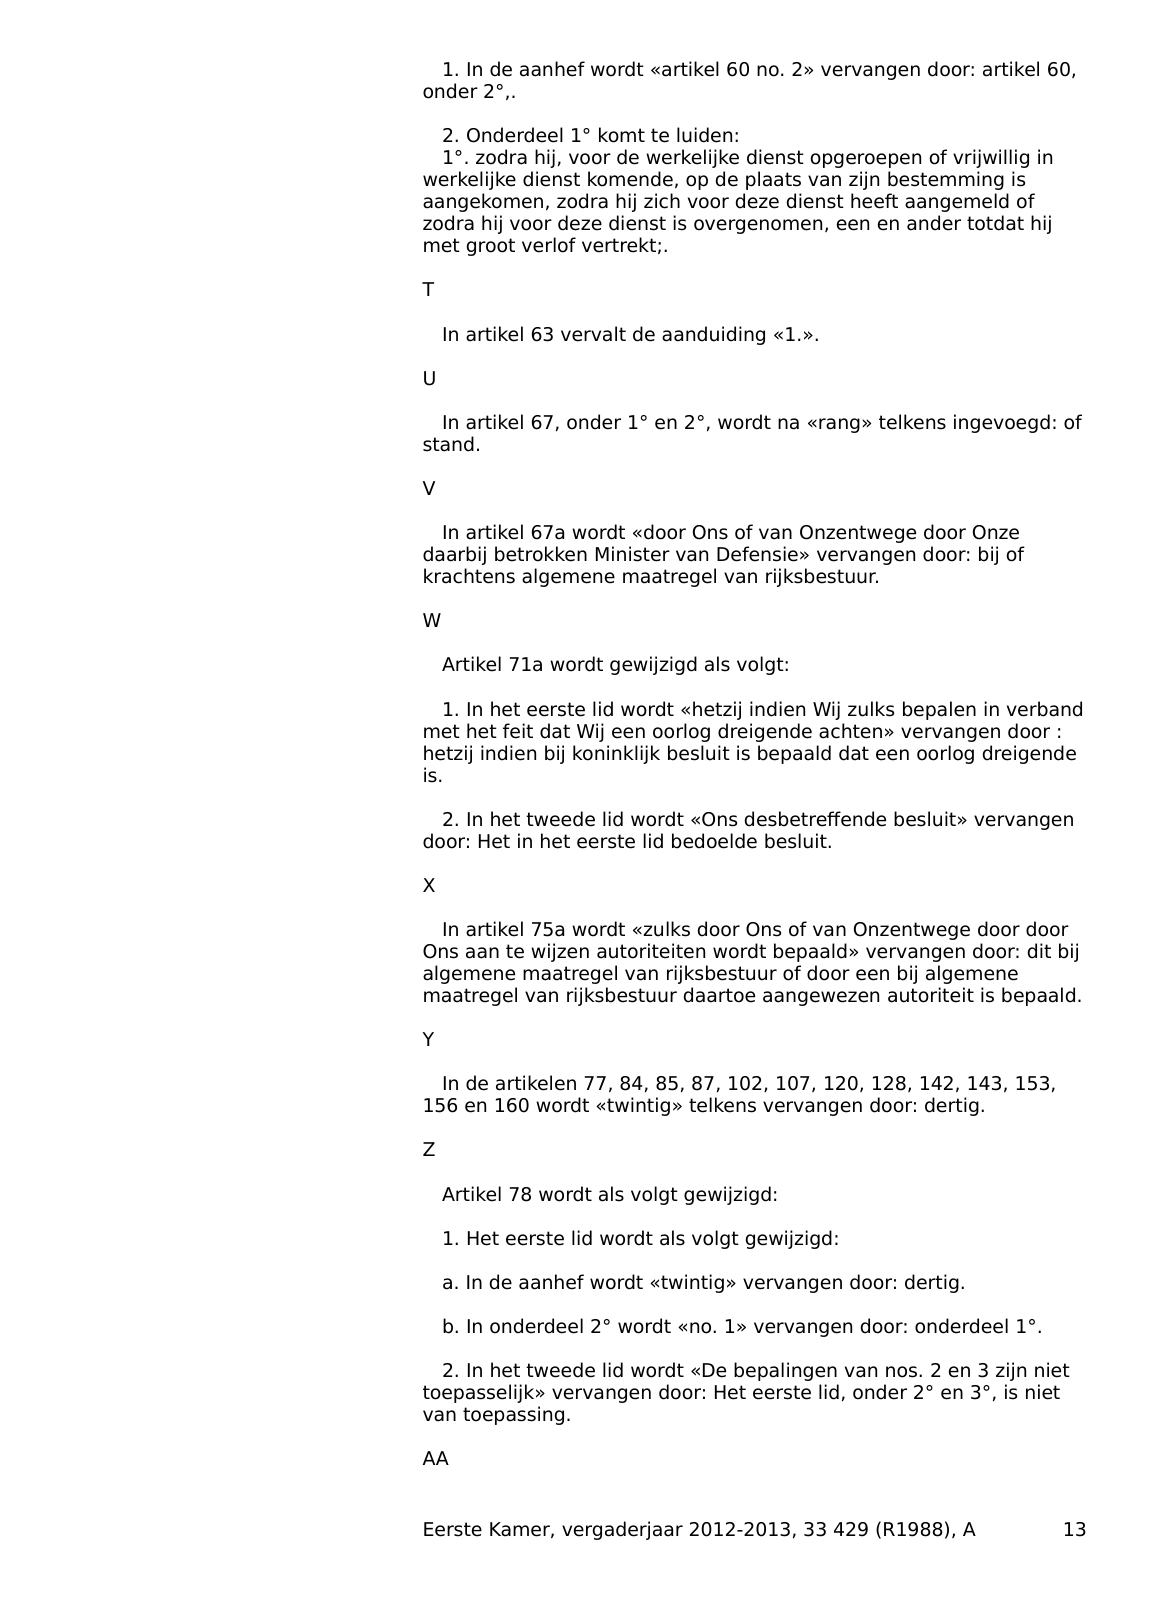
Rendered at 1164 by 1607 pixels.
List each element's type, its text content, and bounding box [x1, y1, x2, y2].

text In artikel 67a wordt «door Ons of van Onzentwege door Onze daarbij betrokken Minister van Defensie» vervangen door: bij of krachtens algemene maatregel van rijksbestuur. [422, 522, 1087, 588]
text In artikel 67, onder 1° en 2°, wordt na «rang» telkens ingevoegd: of stand. [422, 412, 1087, 456]
text Artikel 78 wordt als volgt gewijzigd: [422, 1183, 1087, 1206]
text 1. In de aanhef wordt «artikel 60 no. 2» vervangen door: artikel 60, onder 2°,. [422, 59, 1087, 103]
text In de artikelen 77, 84, 85, 87, 102, 107, 120, 128, 142, 143, 153, 156 en 160 wordt «twintig» telkens vervangen door: dertig. [422, 1073, 1087, 1117]
text a. In de aanhef wordt «twintig» vervangen door: dertig. [422, 1272, 1087, 1294]
text T [422, 279, 1087, 301]
text In artikel 63 vervalt de aanduiding «1.». [422, 323, 1087, 345]
text 1. In het eerste lid wordt «hetzij indien Wij zulks bepalen in verband met het feit dat Wij een oorlog dreigende achten» vervangen door : hetzij indien bij koninklijk besluit is bepaald dat een oorlog dreigende is. [422, 698, 1087, 786]
text Y [422, 1029, 1087, 1051]
text b. In onderdeel 2° wordt «no. 1» vervangen door: onderdeel 1°. [422, 1316, 1087, 1338]
text V [422, 478, 1087, 500]
text 2. In het tweede lid wordt «Ons desbetreffende besluit» vervangen door: Het in het eerste lid bedoelde besluit. [422, 809, 1087, 853]
text 2. In het tweede lid wordt «De bepalingen van nos. 2 en 3 zijn niet toepasselijk» vervangen door: Het eerste lid, onder 2° en 3°, is niet van toepassing. [422, 1360, 1087, 1426]
text 1. Het eerste lid wordt als volgt gewijzigd: [422, 1228, 1087, 1250]
text 1°. zodra hij, voor de werkelijke dienst opgeroepen of vrijwillig in werkelijke dienst komende, op de plaats van zijn bestemming is aangekomen, zodra hij zich voor deze dienst heeft aangemeld of zodra hij voor deze dienst is overgenomen, een en ander totdat hij met groot verlof vertrekt;. [422, 147, 1087, 257]
text Artikel 71a wordt gewijzigd als volgt: [422, 654, 1087, 676]
text Z [422, 1139, 1087, 1161]
text W [422, 610, 1087, 632]
text 2. Onderdeel 1° komt te luiden: [422, 125, 1087, 147]
text AA [422, 1448, 1087, 1470]
text In artikel 75a wordt «zulks door Ons of van Onzentwege door door Ons aan te wijzen autoriteiten wordt bepaald» vervangen door: dit bij algemene maatregel van rijksbestuur of door een bij algemene maatregel van rijksbestuur daartoe aangewezen autoriteit is bepaald. [422, 919, 1087, 1007]
text U [422, 368, 1087, 389]
text X [422, 875, 1087, 897]
